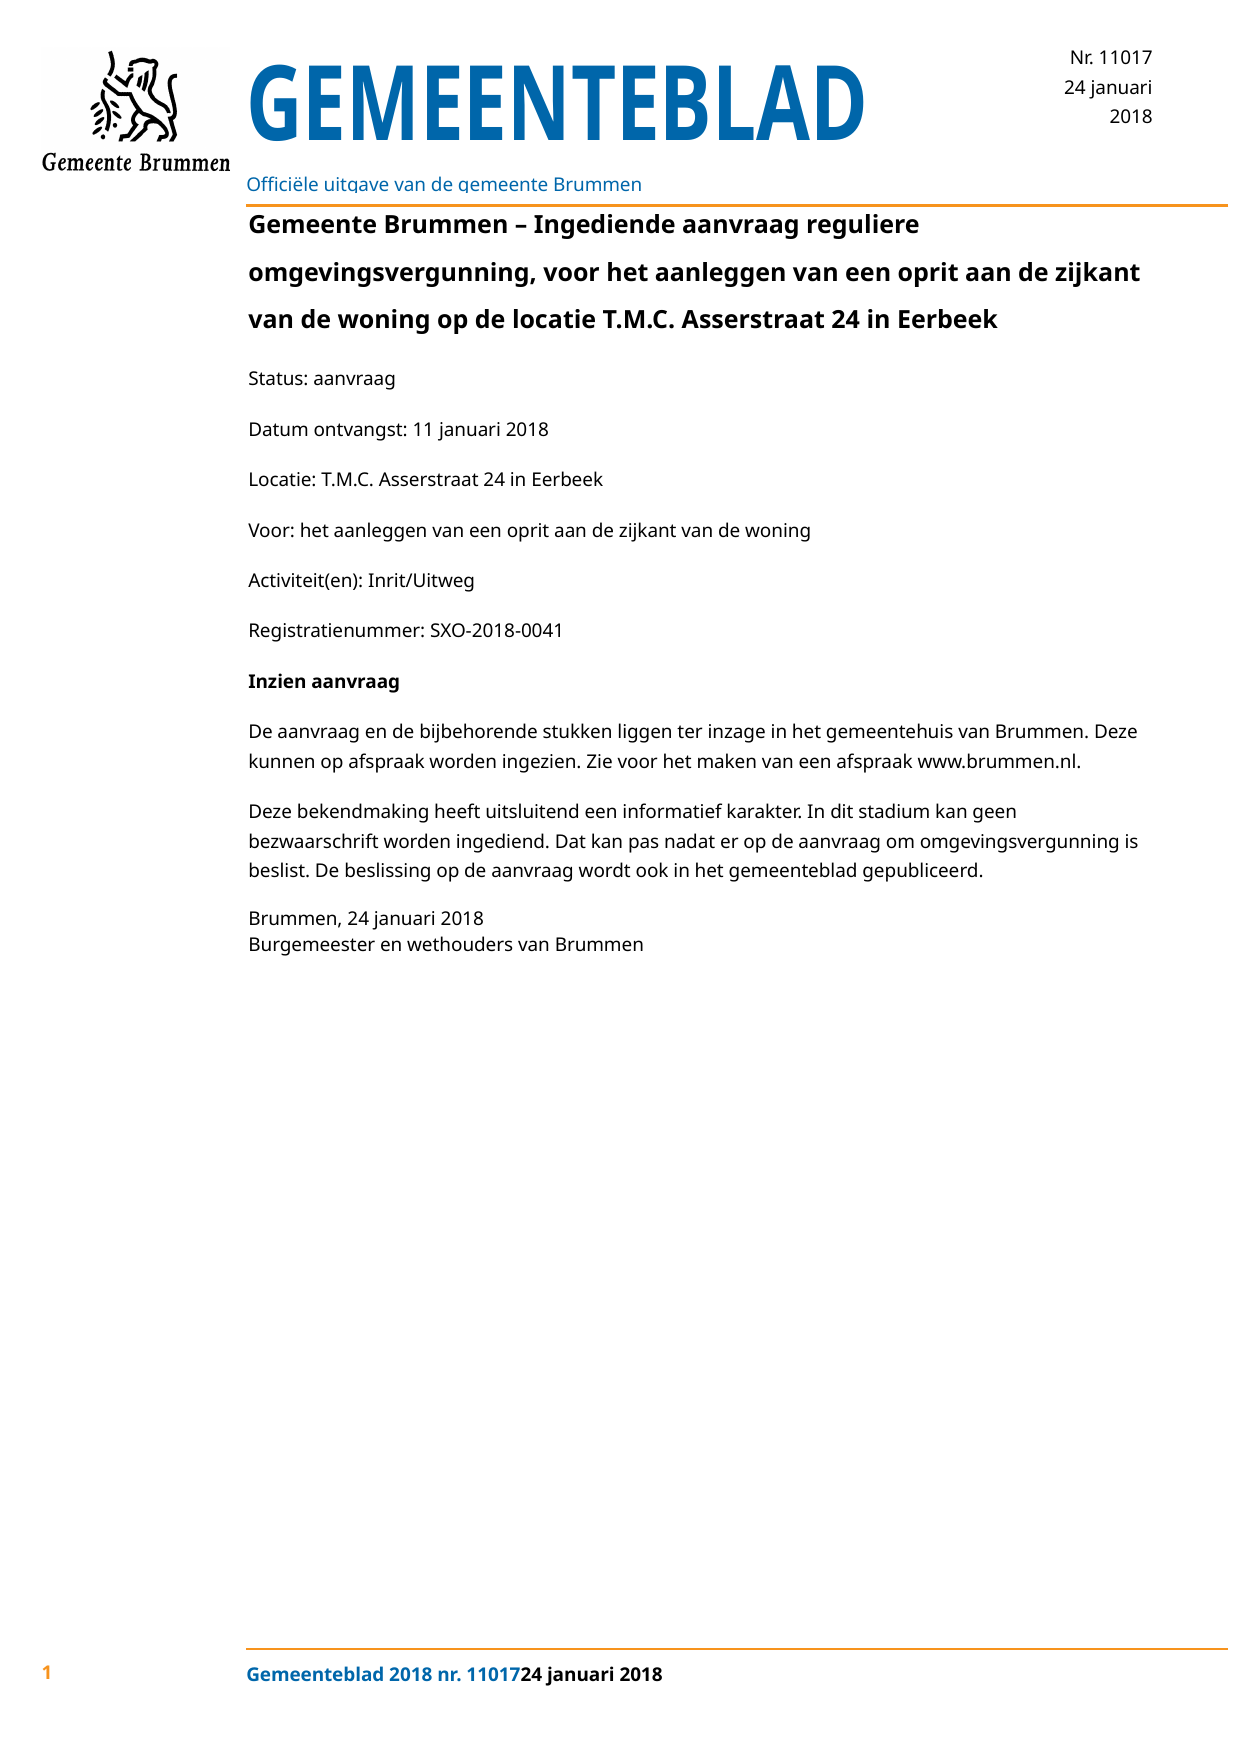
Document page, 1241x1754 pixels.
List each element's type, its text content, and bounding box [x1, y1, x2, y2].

text Deze bekendmaking heeft uitsluitend een informatief karakter. In dit stadium kan geen bezwaarschrift worden ingediend. Dat kan pas nadat er op de aanvraag om omgevingsvergunning is beslist. De beslissing op de aanvraag wordt ook in het gemeenteblad gepubliceerd. [248, 798, 1152, 883]
text Locatie: T.M.C. Asserstraat 24 in Eerbeek [248, 466, 1152, 492]
picture [41, 47, 231, 172]
text Gemeente Brummen – Ingediende aanvraag reguliere omgevingsvergunning, voor het aanleggen van een oprit aan de zijkant van de woning op de locatie T.M.C. Asserstraat 24 in Eerbeek [248, 207, 1152, 336]
text Registratienummer: SXO-2018-0041 [248, 618, 1152, 643]
text Activiteit(en): Inrit/Uitweg [248, 567, 1152, 593]
text De aanvraag en de bijbehorende stukken liggen ter inzage in het gemeentehuis van Brummen. Deze kunnen op afspraak worden ingezien. Zie voor het maken van een afspraak www.brummen.nl. [248, 718, 1152, 774]
text Inzien aanvraag [248, 668, 1152, 694]
text Status: aanvraag [248, 366, 1152, 391]
text Burgemeester en wethouders van Brummen [248, 931, 1152, 957]
text Brummen, 24 januari 2018 [248, 905, 1152, 931]
text Datum ontvangst: 11 januari 2018 [248, 416, 1152, 442]
text Voor: het aanleggen van een oprit aan de zijkant van de woning [248, 517, 1152, 542]
